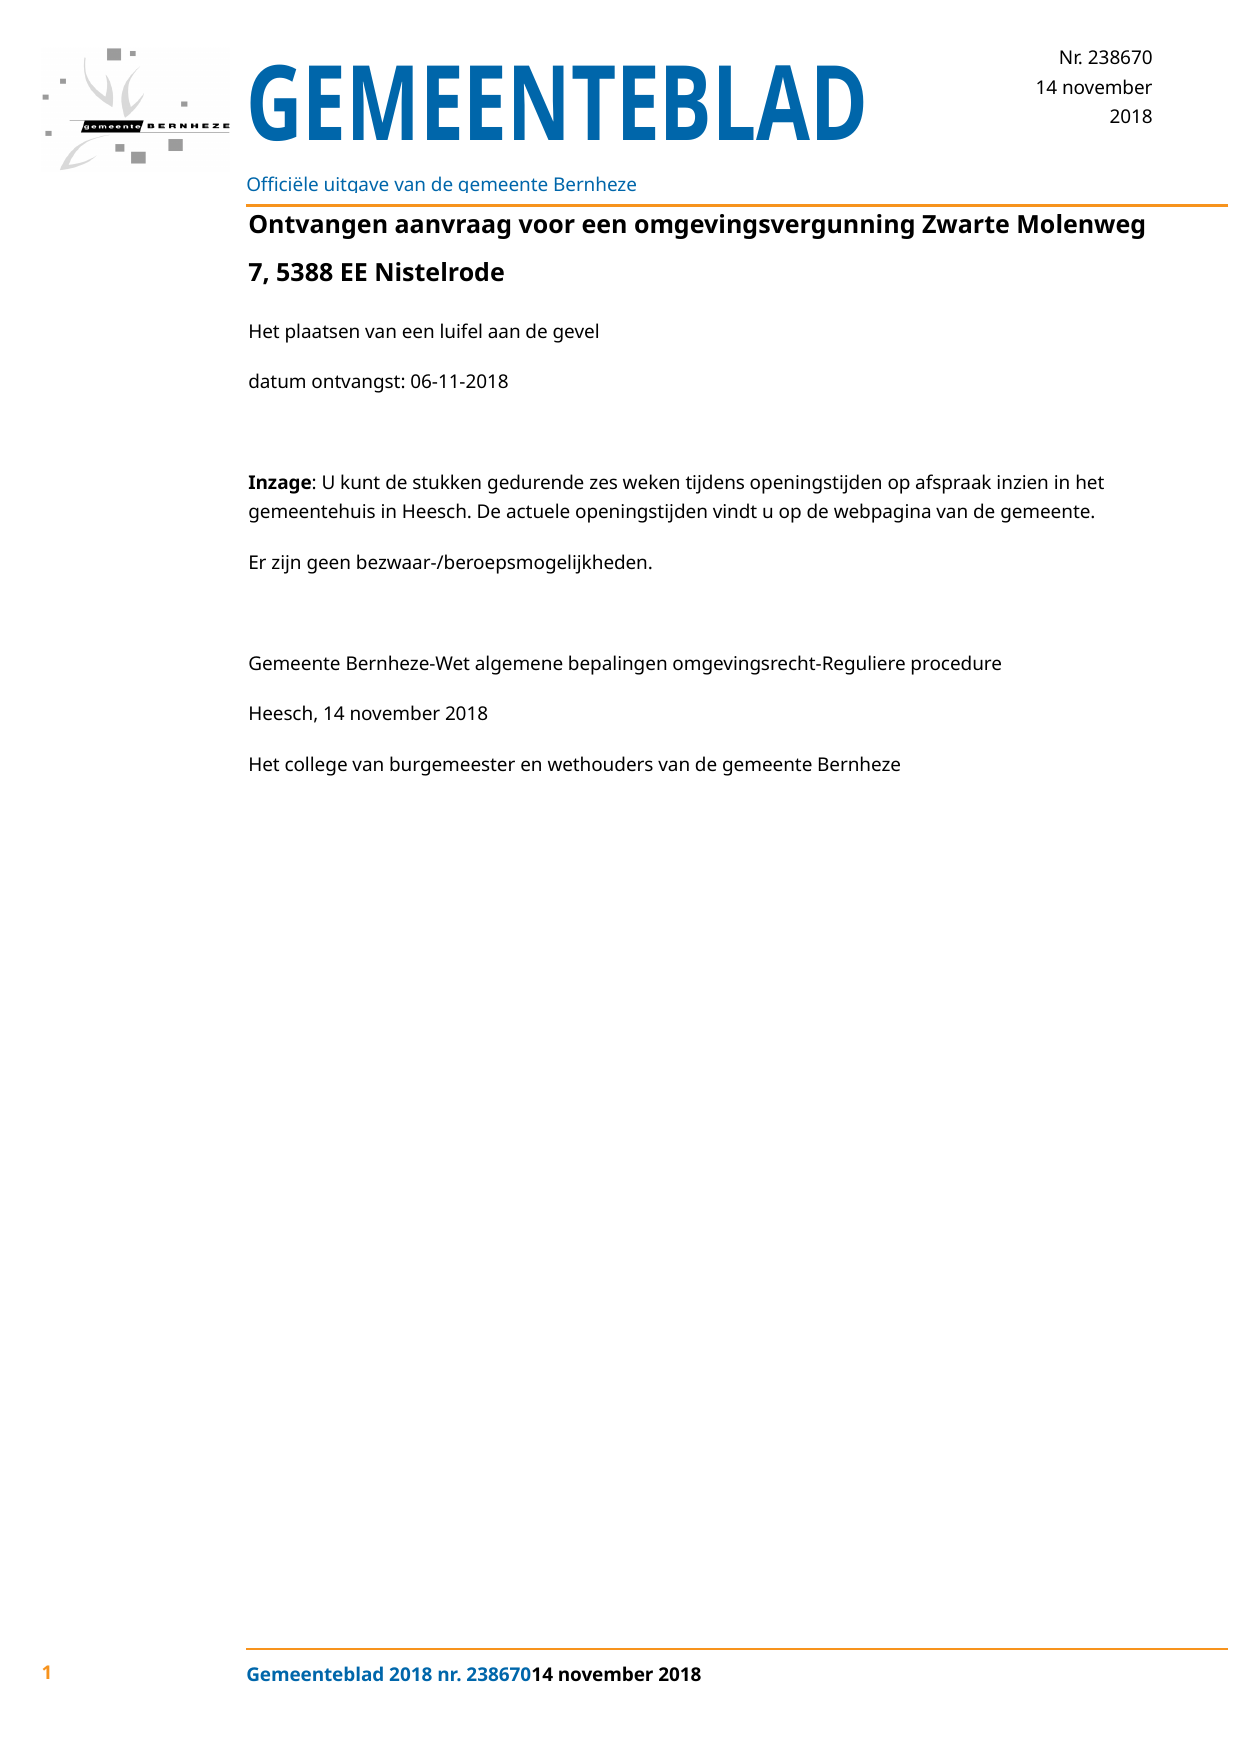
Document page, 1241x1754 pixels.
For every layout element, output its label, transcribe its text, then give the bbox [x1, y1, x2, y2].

text datum ontvangst: 06-11-2018 [248, 368, 1152, 394]
text Gemeente Bernheze-Wet algemene bepalingen omgevingsrecht-Reguliere procedure [248, 650, 1152, 676]
text Ontvangen aanvraag voor een omgevingsvergunning Zwarte Molenweg 7, 5388 EE Nistelrode [248, 207, 1152, 288]
picture [41, 47, 231, 172]
text Het plaatsen van een luifel aan de gevel [248, 318, 1152, 344]
text Inzage: U kunt de stukken gedurende zes weken tijdens openingstijden op afspraak inzien in het gemeentehuis in Heesch. De actuele openingstijden vindt u op de webpagina van de gemeente. [248, 469, 1152, 524]
text Heesch, 14 november 2018 [248, 700, 1152, 726]
text Er zijn geen bezwaar-/beroepsmogelijkheden. [248, 549, 1152, 575]
text Het college van burgemeester en wethouders van de gemeente Bernheze [248, 751, 1152, 777]
